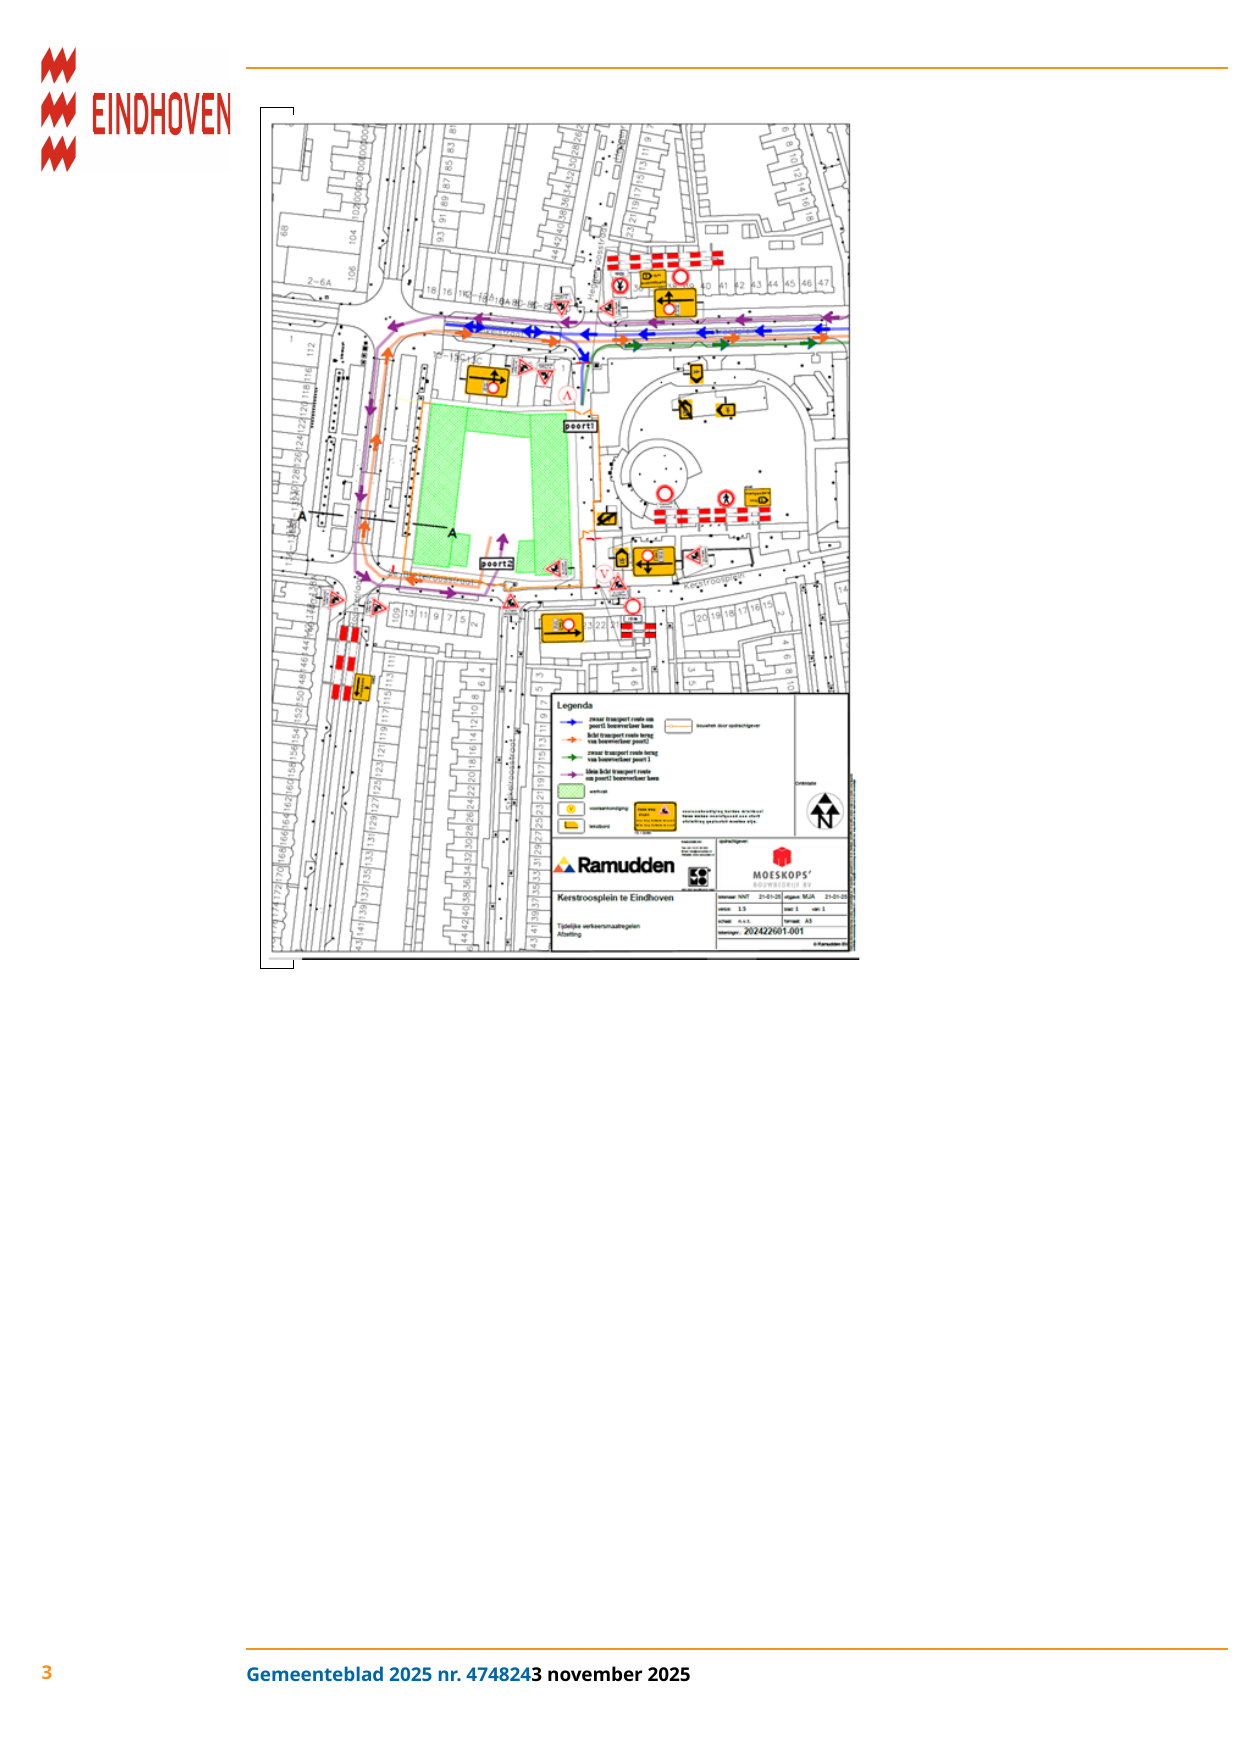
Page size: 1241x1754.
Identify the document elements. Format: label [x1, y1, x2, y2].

picture [268, 115, 860, 960]
picture [41, 47, 231, 172]
